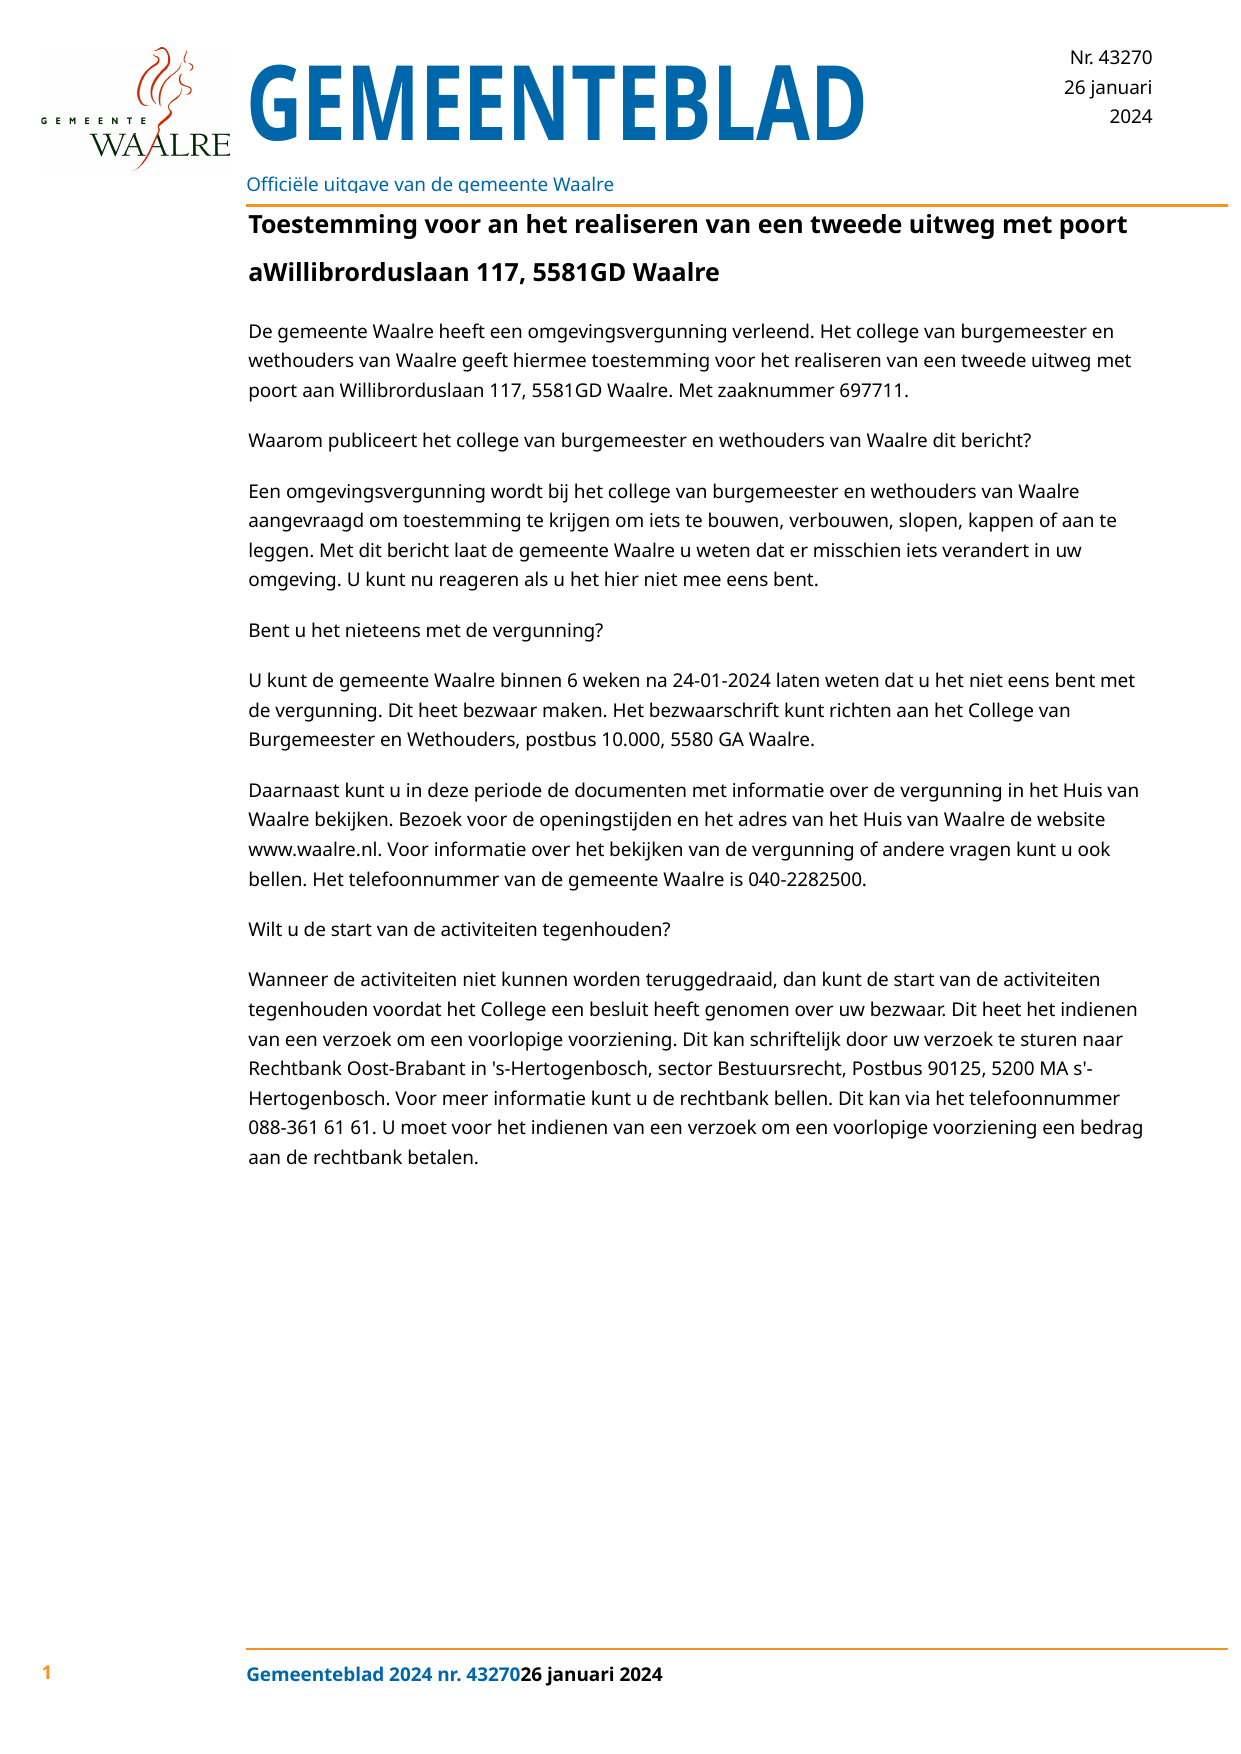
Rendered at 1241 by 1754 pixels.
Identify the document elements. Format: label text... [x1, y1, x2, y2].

picture [41, 47, 231, 172]
text Bent u het nieteens met de vergunning? [248, 617, 1152, 643]
text U kunt de gemeente Waalre binnen 6 weken na 24-01-2024 laten weten dat u het niet eens bent met de vergunning. Dit heet bezwaar maken. Het bezwaarschrift kunt richten aan het College van Burgemeester en Wethouders, postbus 10.000, 5580 GA Waalre. [248, 667, 1152, 752]
text Daarnaast kunt u in deze periode de documenten met informatie over de vergunning in het Huis van Waalre bekijken. Bezoek voor de openingstijden en het adres van het Huis van Waalre de website www.waalre.nl. Voor informatie over het bekijken van de vergunning of andere vragen kunt u ook bellen. Het telefoonnummer van de gemeente Waalre is 040-2282500. [248, 777, 1152, 892]
text Wanneer de activiteiten niet kunnen worden teruggedraaid, dan kunt de start van de activiteiten tegenhouden voordat het College een besluit heeft genomen over uw bezwaar. Dit heet het indienen van een verzoek om een voorlopige voorziening. Dit kan schriftelijk door uw verzoek te sturen naar Rechtbank Oost-Brabant in 's-Hertogenbosch, sector Bestuursrecht, Postbus 90125, 5200 MA s'-Hertogenbosch. Voor meer informatie kunt u de rechtbank bellen. Dit kan via het telefoonnummer 088-361 61 61. U moet voor het indienen van een verzoek om een voorlopige voorziening een bedrag aan de rechtbank betalen. [248, 967, 1152, 1170]
text Waarom publiceert het college van burgemeester en wethouders van Waalre dit bericht? [248, 427, 1152, 453]
text De gemeente Waalre heeft een omgevingsvergunning verleend. Het college van burgemeester en wethouders van Waalre geeft hiermee toestemming voor het realiseren van een tweede uitweg met poort aan Willibrorduslaan 117, 5581GD Waalre. Met zaaknummer 697711. [248, 318, 1152, 403]
text Wilt u de start van de activiteiten tegenhouden? [248, 916, 1152, 942]
text Toestemming voor an het realiseren van een tweede uitweg met poort aWillibrorduslaan 117, 5581GD Waalre [248, 207, 1152, 288]
text Een omgevingsvergunning wordt bij het college van burgemeester en wethouders van Waalre aangevraagd om toestemming te krijgen om iets te bouwen, verbouwen, slopen, kappen of aan te leggen. Met dit bericht laat de gemeente Waalre u weten dat er misschien iets verandert in uw omgeving. U kunt nu reageren als u het hier niet mee eens bent. [248, 478, 1152, 592]
